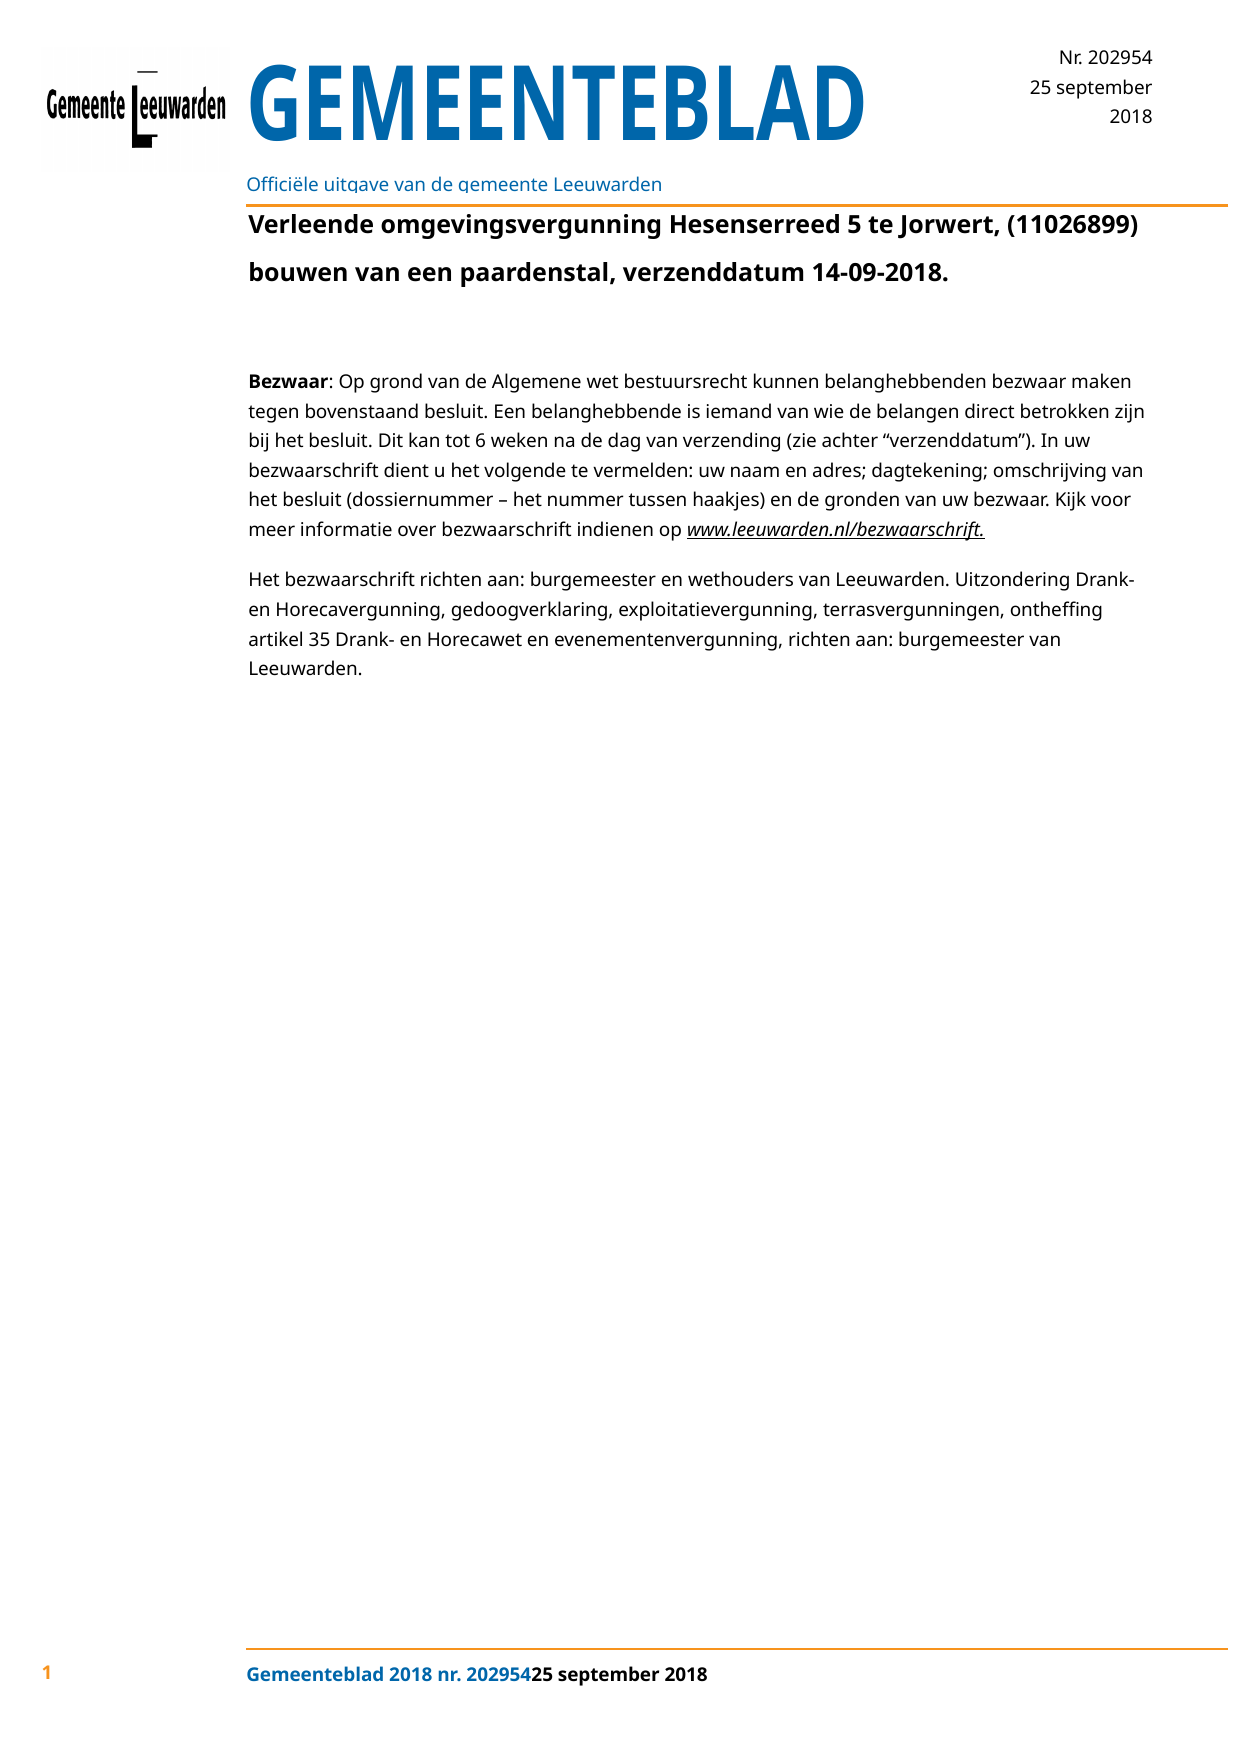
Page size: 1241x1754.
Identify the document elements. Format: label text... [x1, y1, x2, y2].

text Bezwaar: Op grond van de Algemene wet bestuursrecht kunnen belanghebbenden bezwaar maken tegen bovenstaand besluit. Een belanghebbende is iemand van wie de belangen direct betrokken zijn bij het besluit. Dit kan tot 6 weken na de dag van verzending (zie achter “verzenddatum”). In uw bezwaarschrift dient u het volgende te vermelden: uw naam en adres; dagtekening; omschrijving van het besluit (dossiernummer – het nummer tussen haakjes) en de gronden van uw bezwaar. Kijk voor meer informatie over bezwaarschrift indienen op www.leeuwarden.nl/bezwaarschrift. [248, 368, 1152, 542]
picture [41, 47, 231, 172]
text Verleende omgevingsvergunning Hesenserreed 5 te Jorwert, (11026899) bouwen van een paardenstal, verzenddatum 14-09-2018. [248, 207, 1152, 288]
text Het bezwaarschrift richten aan: burgemeester en wethouders van Leeuwarden. Uitzondering Drank- en Horecavergunning, gedoogverklaring, exploitatievergunning, terrasvergunningen, ontheffing artikel 35 Drank- en Horecawet en evenementenvergunning, richten aan: burgemeester van Leeuwarden. [248, 567, 1152, 681]
